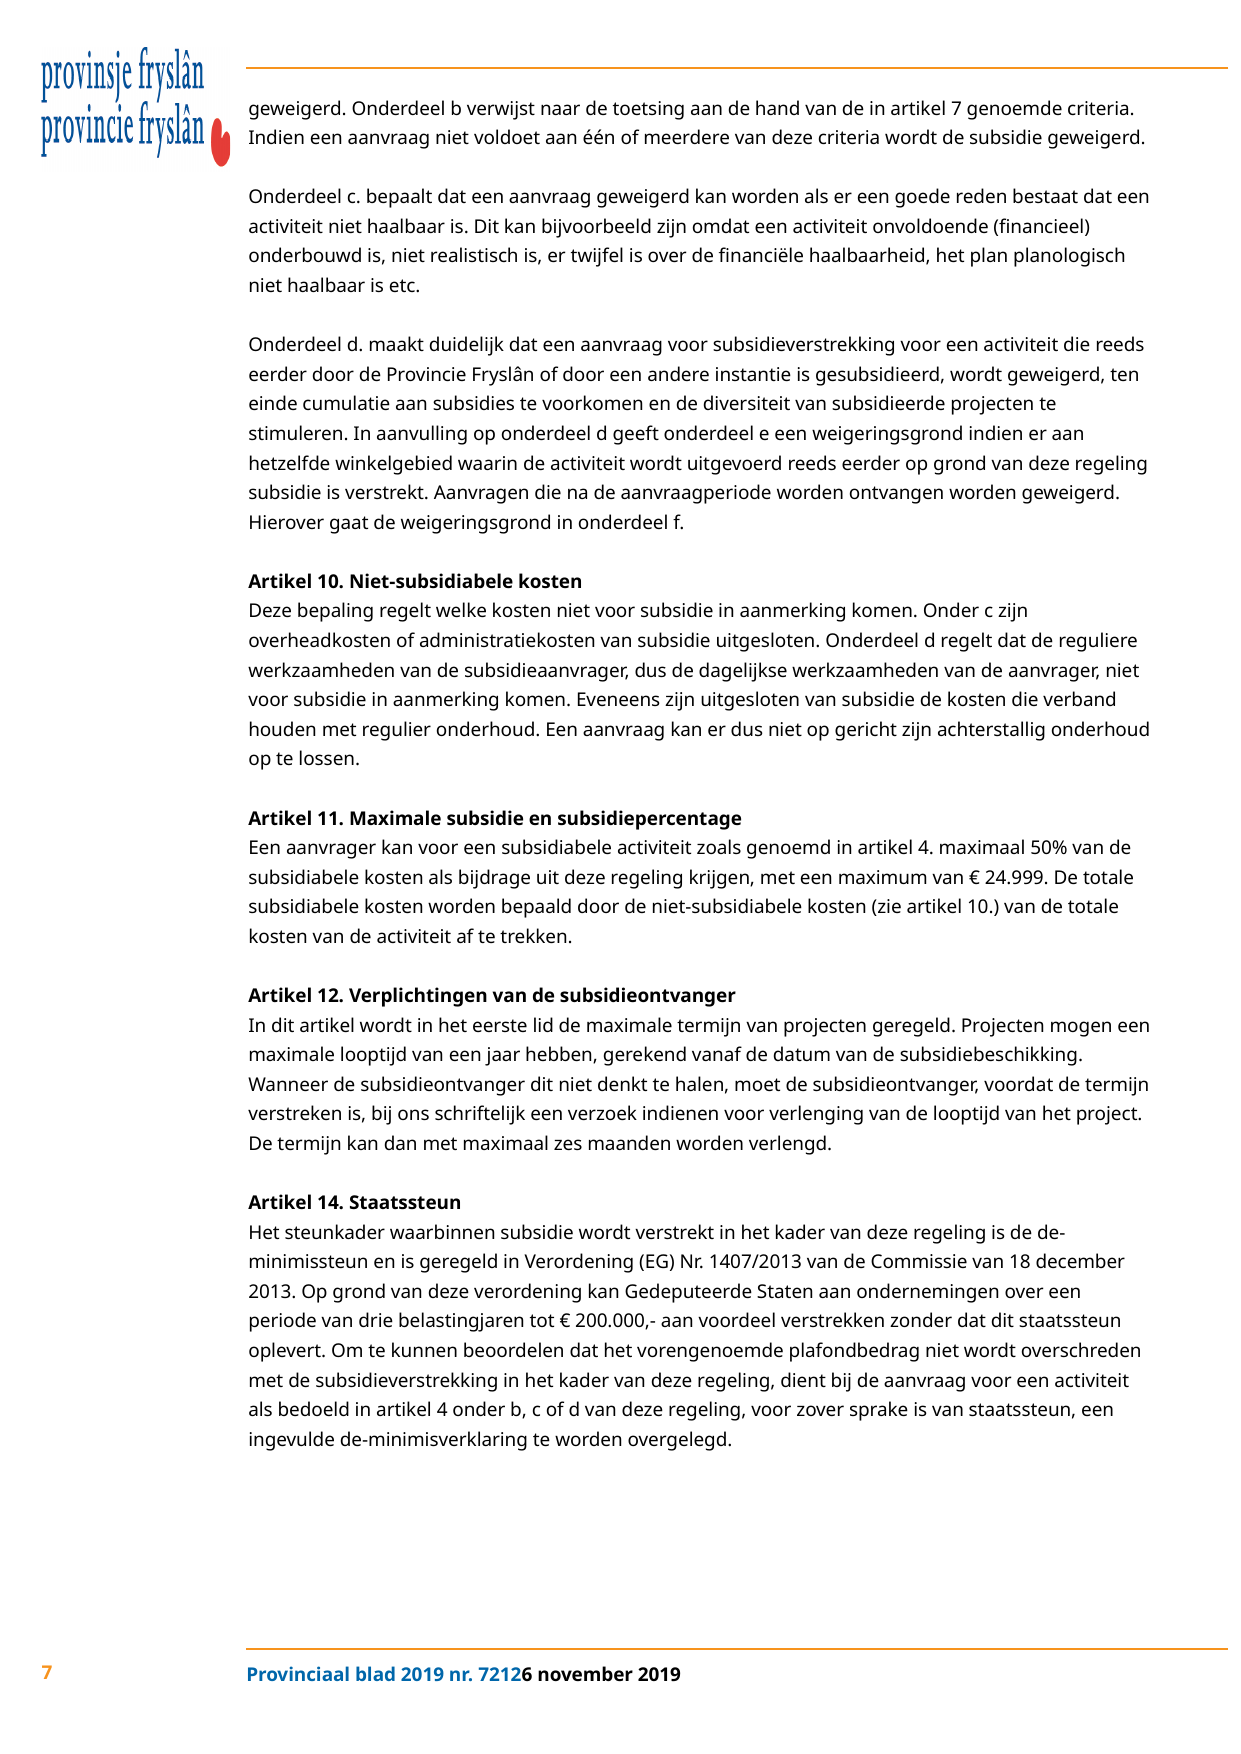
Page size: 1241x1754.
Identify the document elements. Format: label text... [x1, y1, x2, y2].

picture [41, 47, 231, 172]
text Artikel 10. Niet-subsidiabele kosten [248, 568, 1152, 594]
text Onderdeel d. maakt duidelijk dat een aanvraag voor subsidieverstrekking voor een activiteit die reeds eerder door de Provincie Fryslân of door een andere instantie is gesubsidieerd, wordt geweigerd, ten einde cumulatie aan subsidies te voorkomen en de diversiteit van subsidieerde projecten te stimuleren. In aanvulling op onderdeel d geeft onderdeel e een weigeringsgrond indien er aan hetzelfde winkelgebied waarin de activiteit wordt uitgevoerd reeds eerder op grond van deze regeling subsidie is verstrekt. Aanvragen die na de aanvraagperiode worden ontvangen worden geweigerd. Hierover gaat de weigeringsgrond in onderdeel f. [248, 331, 1152, 535]
text Een aanvrager kan voor een subsidiabele activiteit zoals genoemd in artikel 4. maximaal 50% van de subsidiabele kosten als bijdrage uit deze regeling krijgen, met een maximum van € 24.999. De totale subsidiabele kosten worden bepaald door de niet-subsidiabele kosten (zie artikel 10.) van de totale kosten van de activiteit af te trekken. [248, 834, 1152, 949]
text Deze bepaling regelt welke kosten niet voor subsidie in aanmerking komen. Onder c zijn overheadkosten of administratiekosten van subsidie uitgesloten. Onderdeel d regelt dat de reguliere werkzaamheden van de subsidieaanvrager, dus de dagelijkse werkzaamheden van de aanvrager, niet voor subsidie in aanmerking komen. Eveneens zijn uitgesloten van subsidie de kosten die verband houden met regulier onderhoud. Een aanvraag kan er dus niet op gericht zijn achterstallig onderhoud op te lossen. [248, 598, 1152, 771]
text In dit artikel wordt in het eerste lid de maximale termijn van projecten geregeld. Projecten mogen een maximale looptijd van een jaar hebben, gerekend vanaf de datum van de subsidiebeschikking. Wanneer de subsidieontvanger dit niet denkt te halen, moet de subsidieontvanger, voordat de termijn verstreken is, bij ons schriftelijk een verzoek indienen voor verlenging van de looptijd van het project. De termijn kan dan met maximaal zes maanden worden verlengd. [248, 1012, 1152, 1156]
text Artikel 14. Staatssteun [248, 1189, 1152, 1215]
text Onderdeel c. bepaalt dat een aanvraag geweigerd kan worden als er een goede reden bestaat dat een activiteit niet haalbaar is. Dit kan bijvoorbeeld zijn omdat een activiteit onvoldoende (financieel) onderbouwd is, niet realistisch is, er twijfel is over de financiële haalbaarheid, het plan planologisch niet haalbaar is etc. [248, 183, 1152, 298]
text Artikel 11. Maximale subsidie en subsidiepercentage [248, 805, 1152, 831]
text geweigerd. Onderdeel b verwijst naar de toetsing aan de hand van de in artikel 7 genoemde criteria. Indien een aanvraag niet voldoet aan één of meerdere van deze criteria wordt de subsidie geweigerd. [248, 95, 1152, 150]
text Het steunkader waarbinnen subsidie wordt verstrekt in het kader van deze regeling is de de-minimissteun en is geregeld in Verordening (EG) Nr. 1407/2013 van de Commissie van 18 december 2013. Op grond van deze verordening kan Gedeputeerde Staten aan ondernemingen over een periode van drie belastingjaren tot € 200.000,- aan voordeel verstrekken zonder dat dit staatssteun oplevert. Om te kunnen beoordelen dat het vorengenoemde plafondbedrag niet wordt overschreden met de subsidieverstrekking in het kader van deze regeling, dient bij de aanvraag voor een activiteit als bedoeld in artikel 4 onder b, c of d van deze regeling, voor zover sprake is van staatssteun, een ingevulde de-minimisverklaring te worden overgelegd. [248, 1219, 1152, 1452]
text Artikel 12. Verplichtingen van de subsidieontvanger [248, 982, 1152, 1008]
